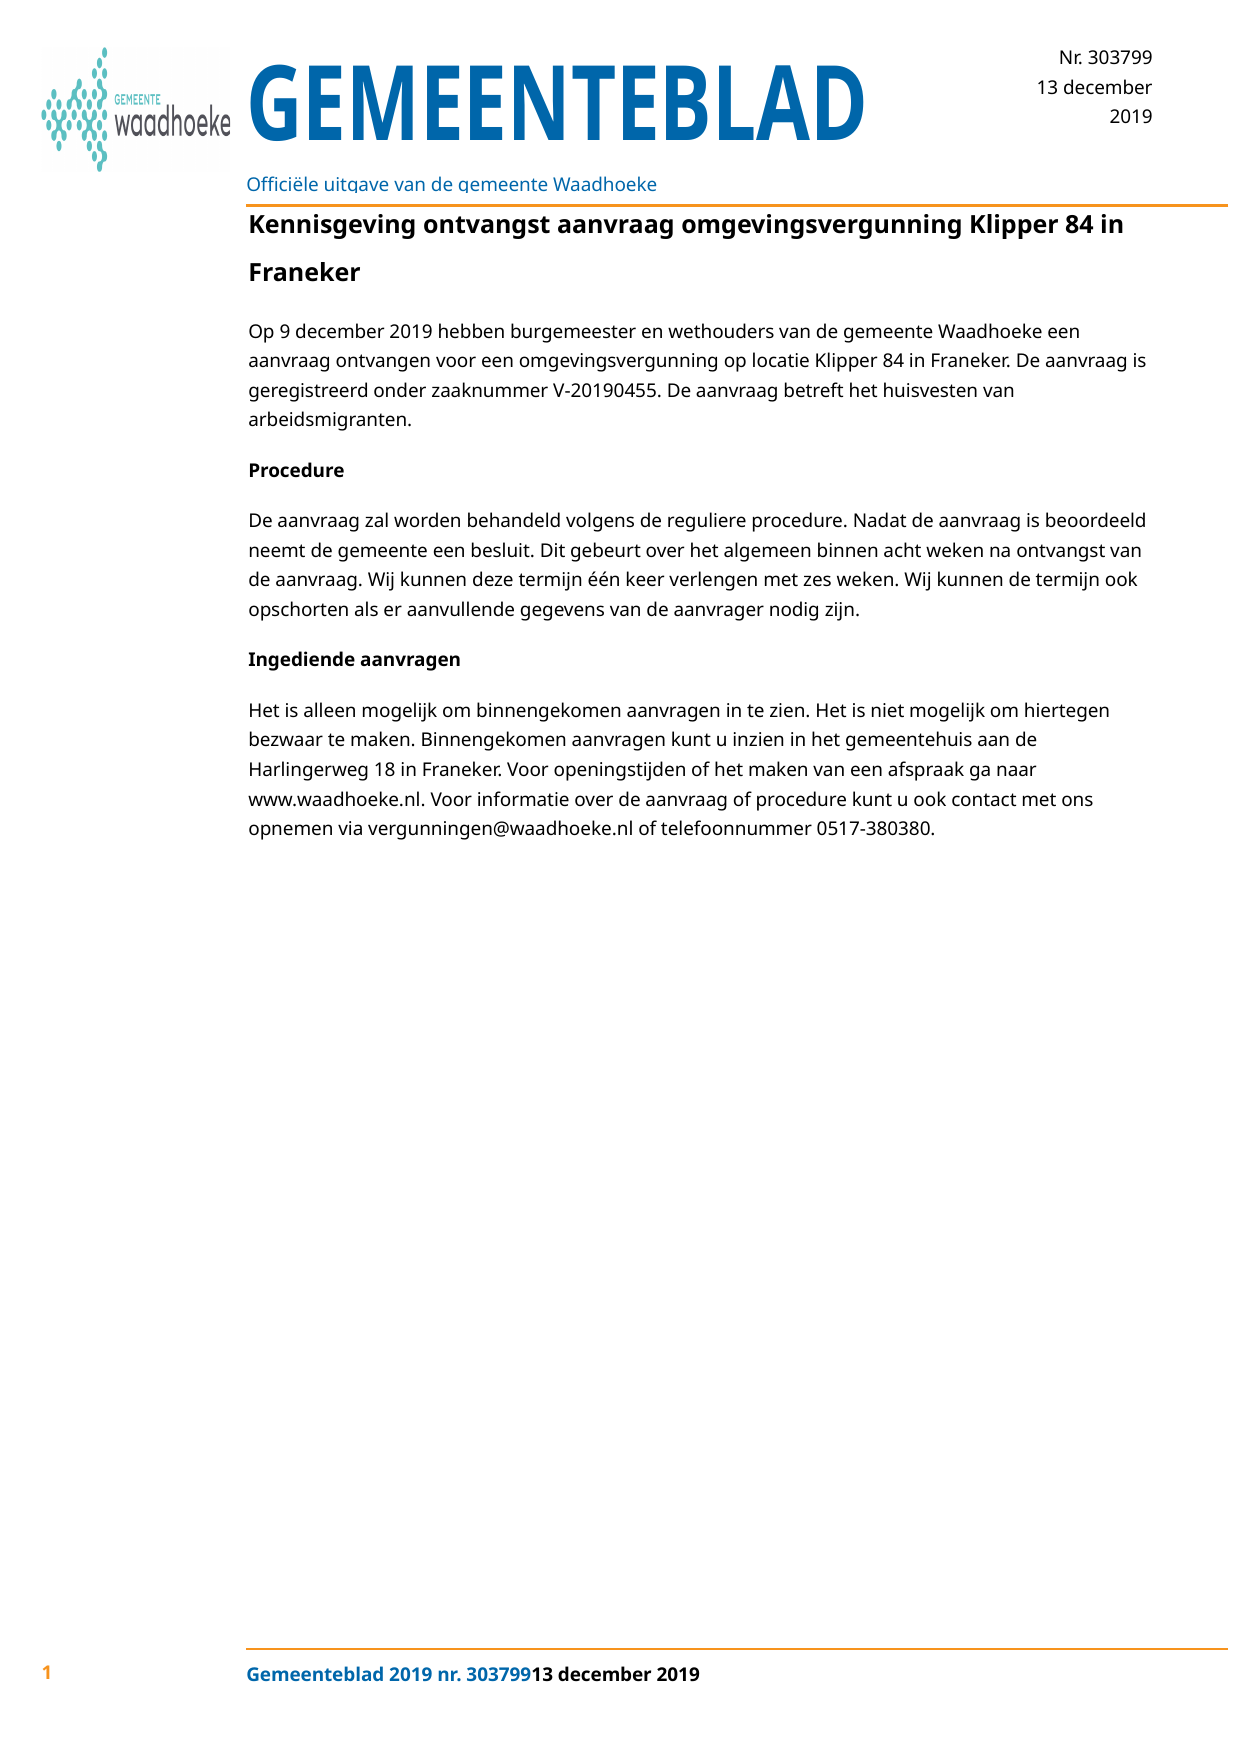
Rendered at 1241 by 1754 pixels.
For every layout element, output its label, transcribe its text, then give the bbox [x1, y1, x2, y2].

text Ingediende aanvragen [248, 647, 1152, 672]
text Procedure [248, 457, 1152, 483]
text De aanvraag zal worden behandeld volgens de reguliere procedure. Nadat de aanvraag is beoordeeld neemt de gemeente een besluit. Dit gebeurt over het algemeen binnen acht weken na ontvangst van de aanvraag. Wij kunnen deze termijn één keer verlengen met zes weken. Wij kunnen de termijn ook opschorten als er aanvullende gegevens van de aanvrager nodig zijn. [248, 507, 1152, 622]
picture [41, 47, 231, 172]
text Het is alleen mogelijk om binnengekomen aanvragen in te zien. Het is niet mogelijk om hiertegen bezwaar te maken. Binnengekomen aanvragen kunt u inzien in het gemeentehuis aan de Harlingerweg 18 in Franeker. Voor openingstijden of het maken van een afspraak ga naar www.waadhoeke.nl. Voor informatie over de aanvraag of procedure kunt u ook contact met ons opnemen via vergunningen@waadhoeke.nl of telefoonnummer 0517-380380. [248, 697, 1152, 841]
text Op 9 december 2019 hebben burgemeester en wethouders van de gemeente Waadhoeke een aanvraag ontvangen voor een omgevingsvergunning op locatie Klipper 84 in Franeker. De aanvraag is geregistreerd onder zaaknummer V-20190455. De aanvraag betreft het huisvesten van arbeidsmigranten. [248, 318, 1152, 432]
text Kennisgeving ontvangst aanvraag omgevingsvergunning Klipper 84 in Franeker [248, 207, 1152, 288]
